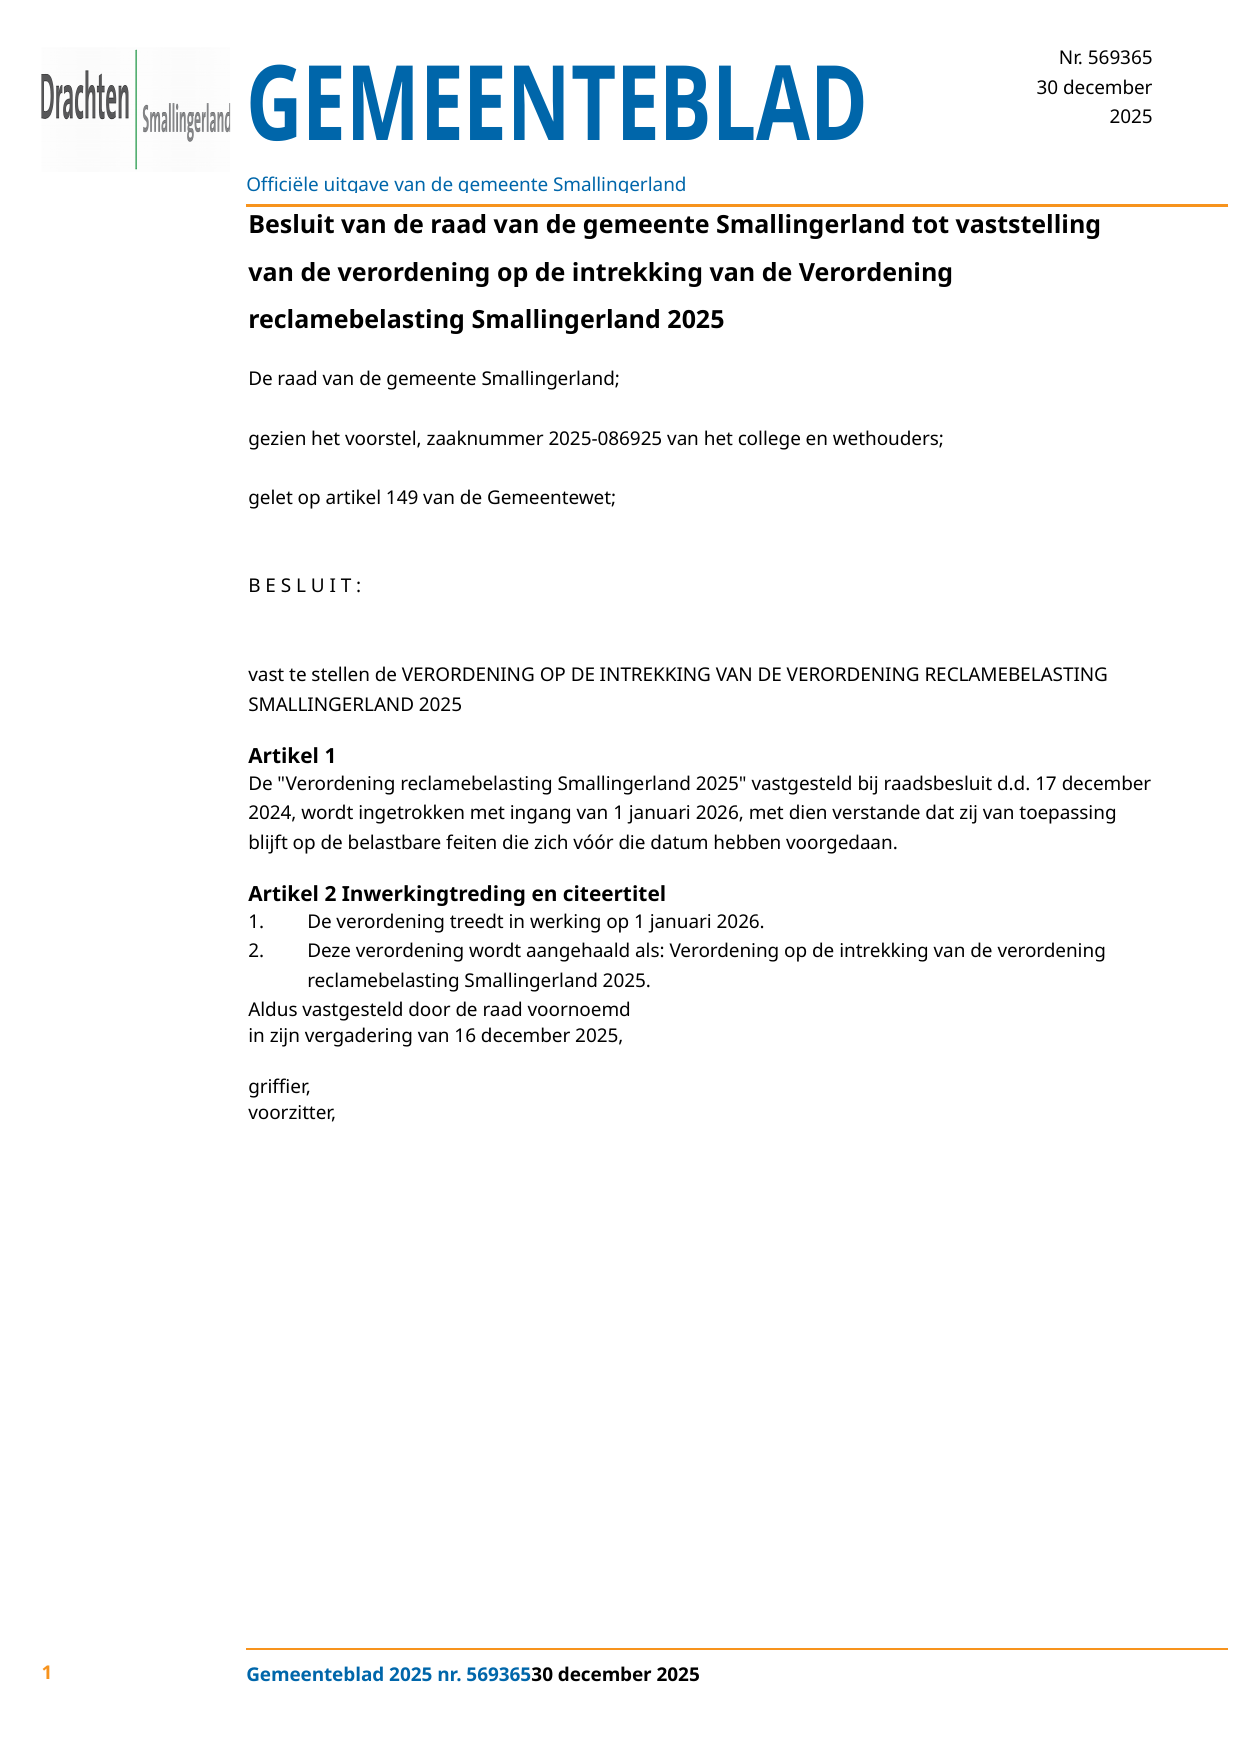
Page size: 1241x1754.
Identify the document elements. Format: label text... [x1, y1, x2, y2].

text gezien het voorstel, zaaknummer 2025-086925 van het college en wethouders; [248, 425, 1152, 450]
picture [41, 47, 231, 172]
text Artikel 1 [248, 741, 1152, 770]
text Artikel 2 Inwerkingtreding en citeertitel [248, 879, 1152, 908]
text De raad van de gemeente Smallingerland; [248, 366, 1152, 391]
text gelet op artikel 149 van de Gemeentewet; [248, 484, 1152, 509]
text Besluit van de raad van de gemeente Smallingerland tot vaststelling van de verordening op de intrekking van de Verordening reclamebelasting Smallingerland 2025 [248, 207, 1152, 336]
list De verordening treedt in werking op 1 januari 2026. [248, 908, 1152, 933]
text De "Verordening reclamebelasting Smallingerland 2025" vastgesteld bij raadsbesluit d.d. 17 december 2024, wordt ingetrokken met ingang van 1 januari 2026, met dien verstande dat zij van toepassing blijft op de belastbare feiten die zich vóór die datum hebben voorgedaan. [248, 770, 1152, 855]
text voorzitter, [248, 1099, 1152, 1125]
text vast te stellen de VERORDENING OP DE INTREKKING VAN DE VERORDENING RECLAMEBELASTING SMALLINGERLAND 2025 [248, 661, 1152, 717]
list Deze verordening wordt aangehaald als: Verordening op de intrekking van de verordening reclamebelasting Smallingerland 2025. [248, 937, 1152, 993]
text in zijn vergadering van 16 december 2025, [248, 1022, 1152, 1048]
text griffier, [248, 1074, 1152, 1099]
text Aldus vastgesteld door de raad voornoemd [248, 997, 1152, 1022]
text B E S L U I T : [248, 573, 1152, 598]
